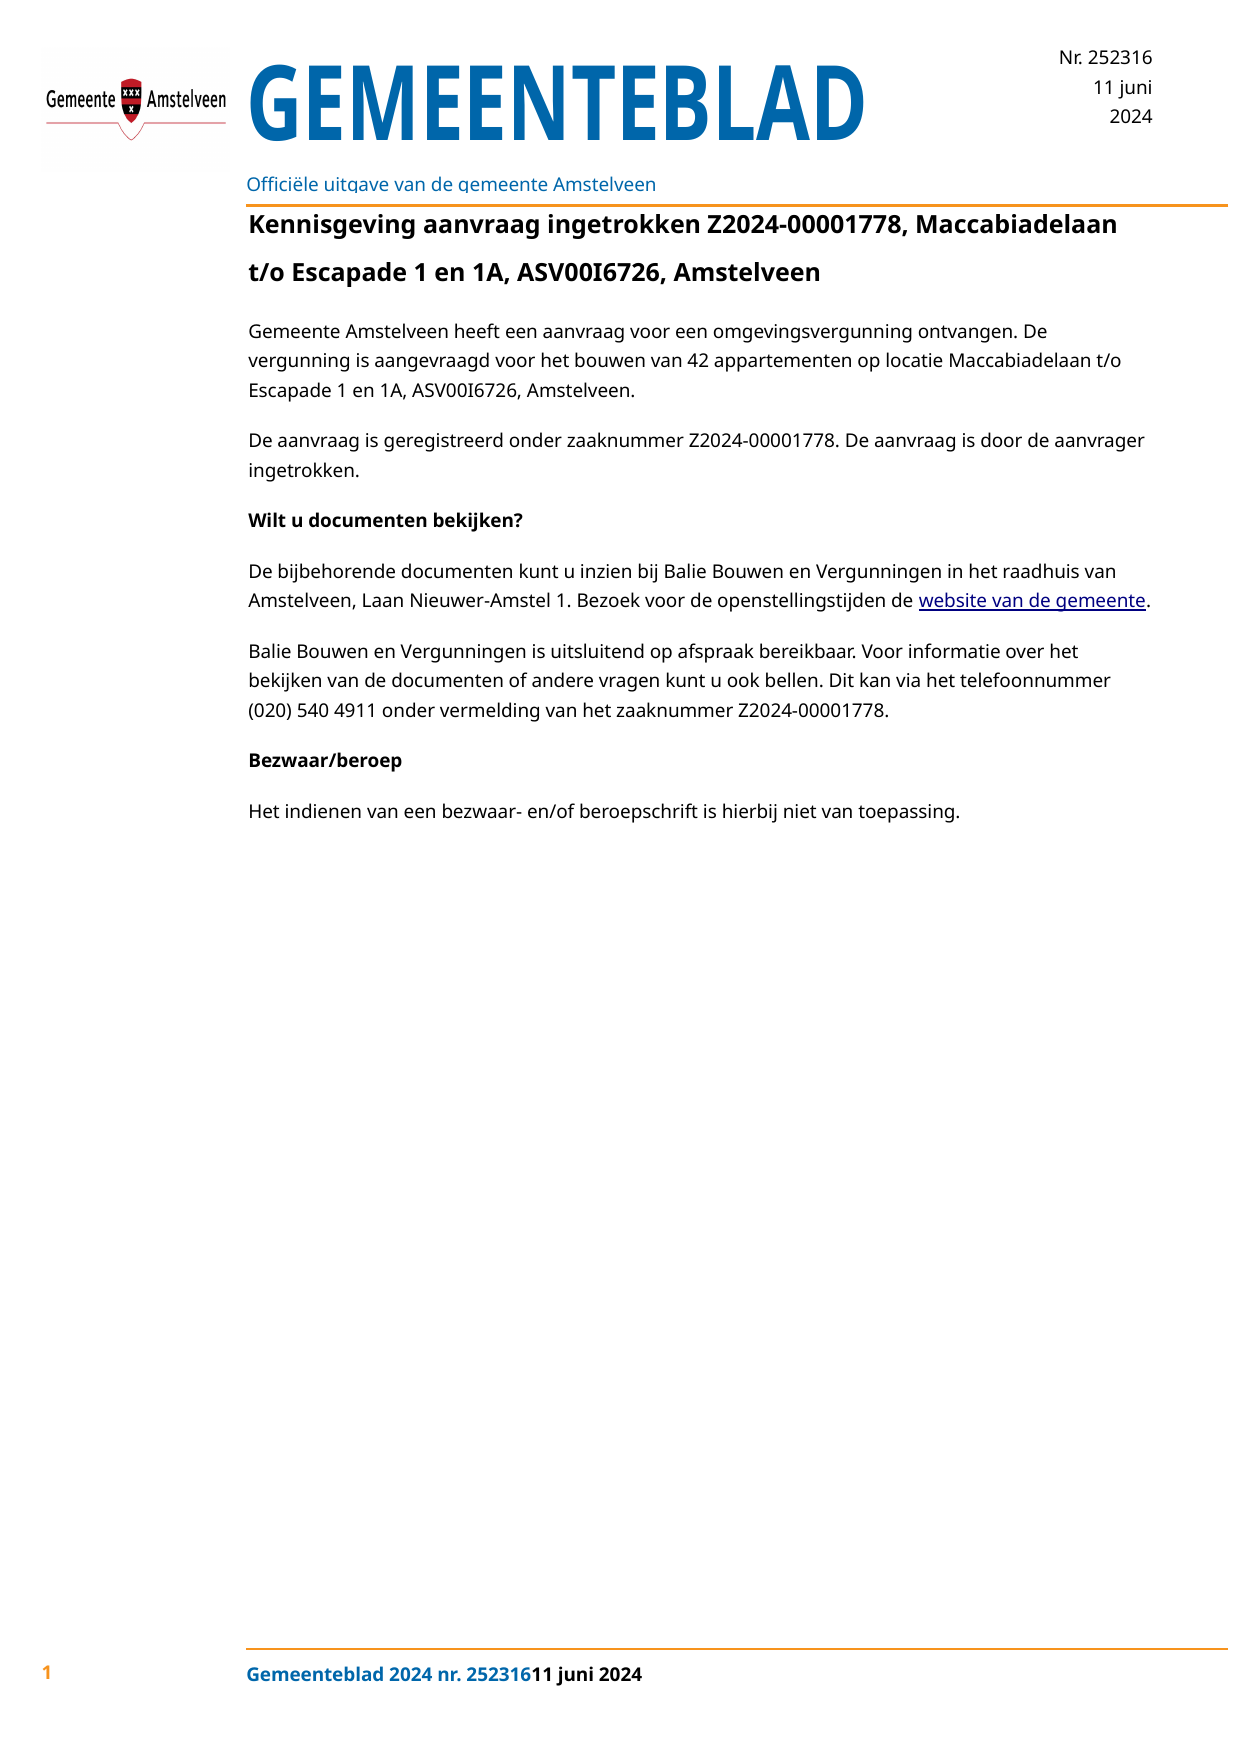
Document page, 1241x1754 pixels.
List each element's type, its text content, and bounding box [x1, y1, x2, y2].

text Wilt u documenten bekijken? [248, 507, 1152, 533]
text Kennisgeving aanvraag ingetrokken Z2024-00001778, Maccabiadelaan t/o Escapade 1 en 1A, ASV00I6726, Amstelveen [248, 207, 1152, 288]
text De bijbehorende documenten kunt u inzien bij Balie Bouwen en Vergunningen in het raadhuis van Amstelveen, Laan Nieuwer-Amstel 1. Bezoek voor de openstellingstijden de website van de gemeente. [248, 558, 1152, 613]
text De aanvraag is geregistreerd onder zaaknummer Z2024-00001778. De aanvraag is door de aanvrager ingetrokken. [248, 427, 1152, 483]
text Balie Bouwen en Vergunningen is uitsluitend op afspraak bereikbaar. Voor informatie over het bekijken van de documenten of andere vragen kunt u ook bellen. Dit kan via het telefoonnummer (020) 540 4911 onder vermelding van het zaaknummer Z2024-00001778. [248, 638, 1152, 723]
text Gemeente Amstelveen heeft een aanvraag voor een omgevingsvergunning ontvangen. De vergunning is aangevraagd voor het bouwen van 42 appartementen op locatie Maccabiadelaan t/o Escapade 1 en 1A, ASV00I6726, Amstelveen. [248, 318, 1152, 403]
picture [41, 47, 231, 172]
text Bezwaar/beroep [248, 747, 1152, 773]
text Het indienen van een bezwaar- en/of beroepschrift is hierbij niet van toepassing. [248, 798, 1152, 824]
